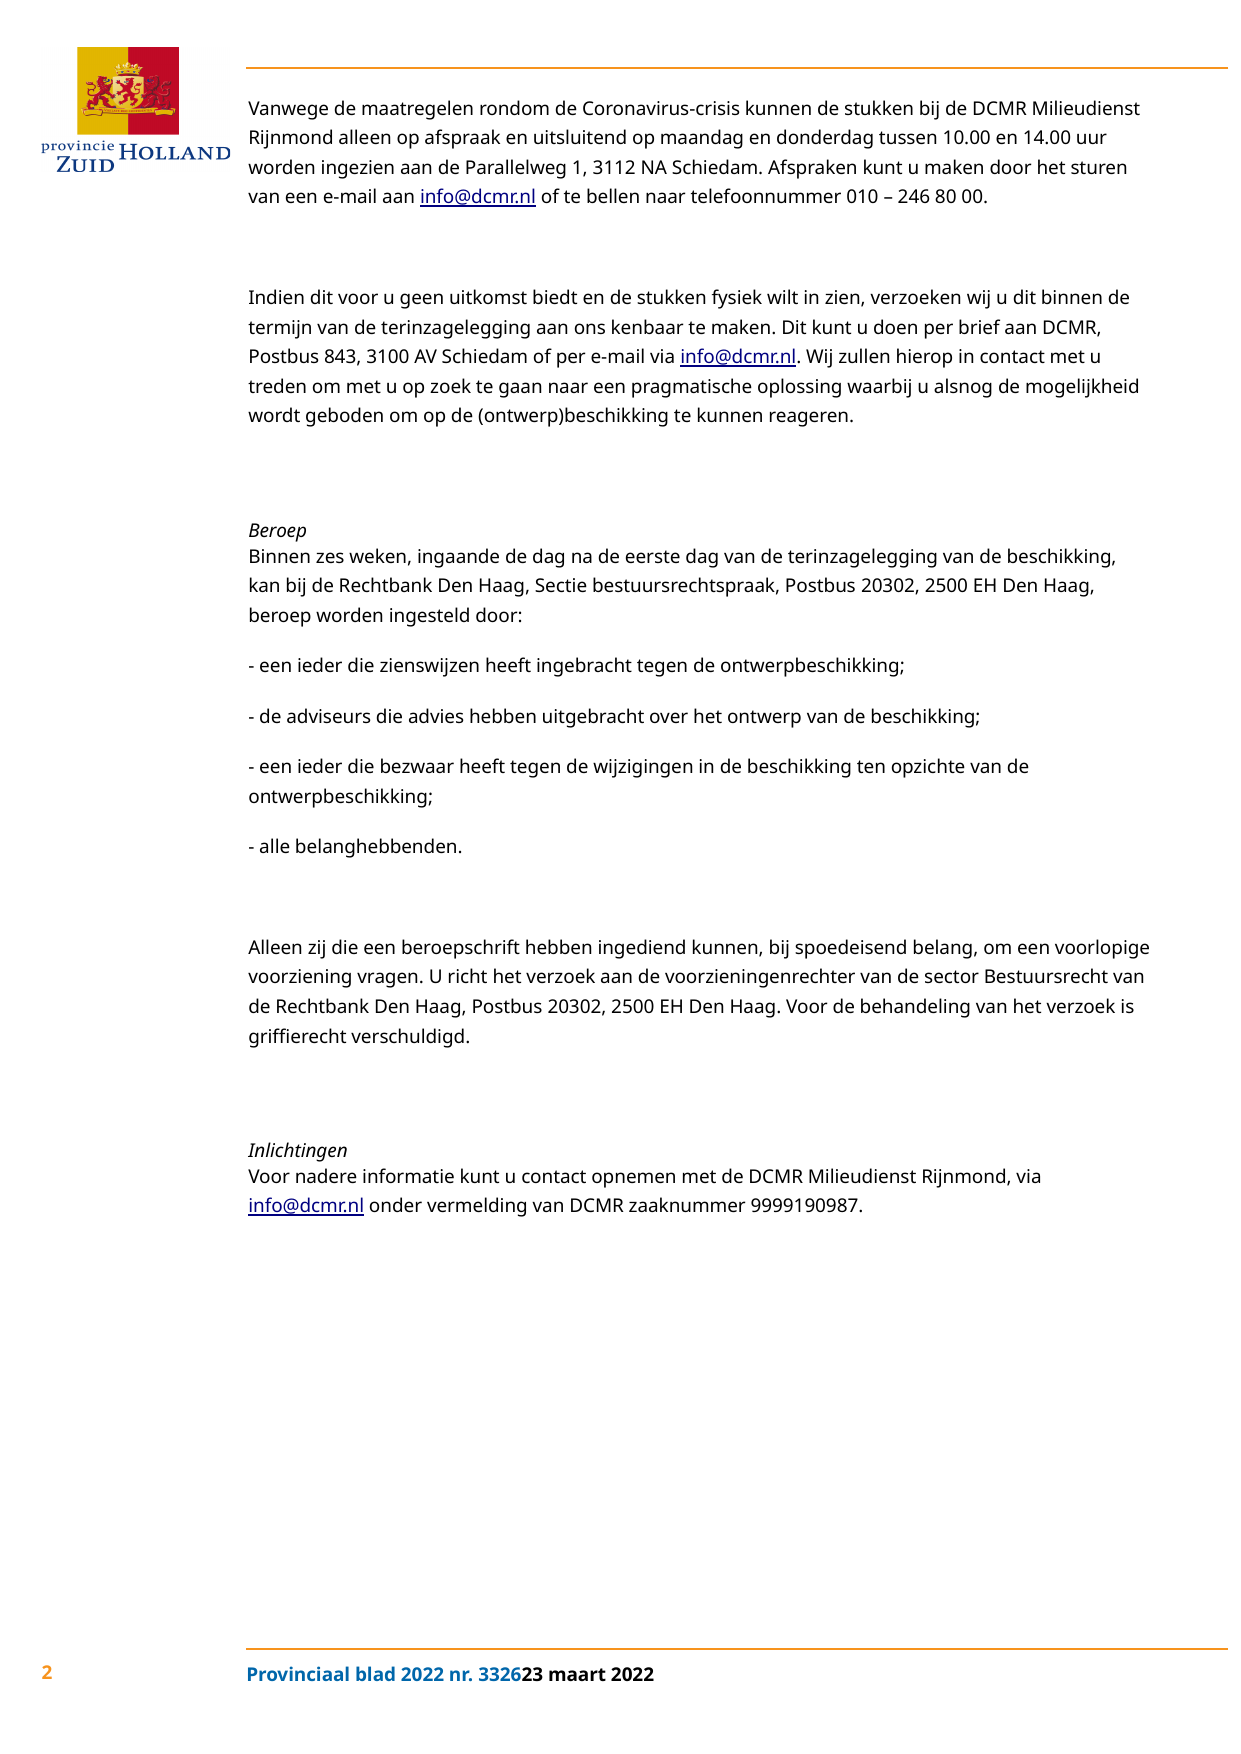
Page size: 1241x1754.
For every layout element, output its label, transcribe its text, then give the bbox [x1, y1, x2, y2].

text Inlichtingen [248, 1137, 1152, 1163]
text - alle belanghebbenden. [248, 833, 1152, 859]
text - de adviseurs die advies hebben uitgebracht over het ontwerp van de beschikking; [248, 703, 1152, 728]
text Binnen zes weken, ingaande de dag na de eerste dag van de terinzagelegging van de beschikking, kan bij de Rechtbank Den Haag, Sectie bestuursrechtspraak, Postbus 20302, 2500 EH Den Haag, beroep worden ingesteld door: [248, 543, 1152, 628]
picture [41, 47, 231, 172]
text - een ieder die bezwaar heeft tegen de wijzigingen in de beschikking ten opzichte van de ontwerpbeschikking; [248, 753, 1152, 808]
text Beroep [248, 517, 1152, 543]
text - een ieder die zienswijzen heeft ingebracht tegen de ontwerpbeschikking; [248, 652, 1152, 678]
text Voor nadere informatie kunt u contact opnemen met de DCMR Milieudienst Rijnmond, via info@dcmr.nl onder vermelding van DCMR zaaknummer 9999190987. [248, 1163, 1152, 1218]
text Indien dit voor u geen uitkomst biedt en de stukken fysiek wilt in zien, verzoeken wij u dit binnen de termijn van de terinzagelegging aan ons kenbaar te maken. Dit kunt u doen per brief aan DCMR, Postbus 843, 3100 AV Schiedam of per e-mail via info@dcmr.nl. Wij zullen hierop in contact met u treden om met u op zoek te gaan naar een pragmatische oplossing waarbij u alsnog de mogelijkheid wordt geboden om op de (ontwerp)beschikking te kunnen reageren. [248, 284, 1152, 428]
text Alleen zij die een beroepschrift hebben ingediend kunnen, bij spoedeisend belang, om een voorlopige voorziening vragen. U richt het verzoek aan de voorzieningenrechter van de sector Bestuursrecht van de Rechtbank Den Haag, Postbus 20302, 2500 EH Den Haag. Voor de behandeling van het verzoek is griffierecht verschuldigd. [248, 934, 1152, 1048]
text Vanwege de maatregelen rondom de Coronavirus-crisis kunnen de stukken bij de DCMR Milieudienst Rijnmond alleen op afspraak en uitsluitend op maandag en donderdag tussen 10.00 en 14.00 uur worden ingezien aan de Parallelweg 1, 3112 NA Schiedam. Afspraken kunt u maken door het sturen van een e-mail aan info@dcmr.nl of te bellen naar telefoonnummer 010 – 246 80 00. [248, 95, 1152, 209]
